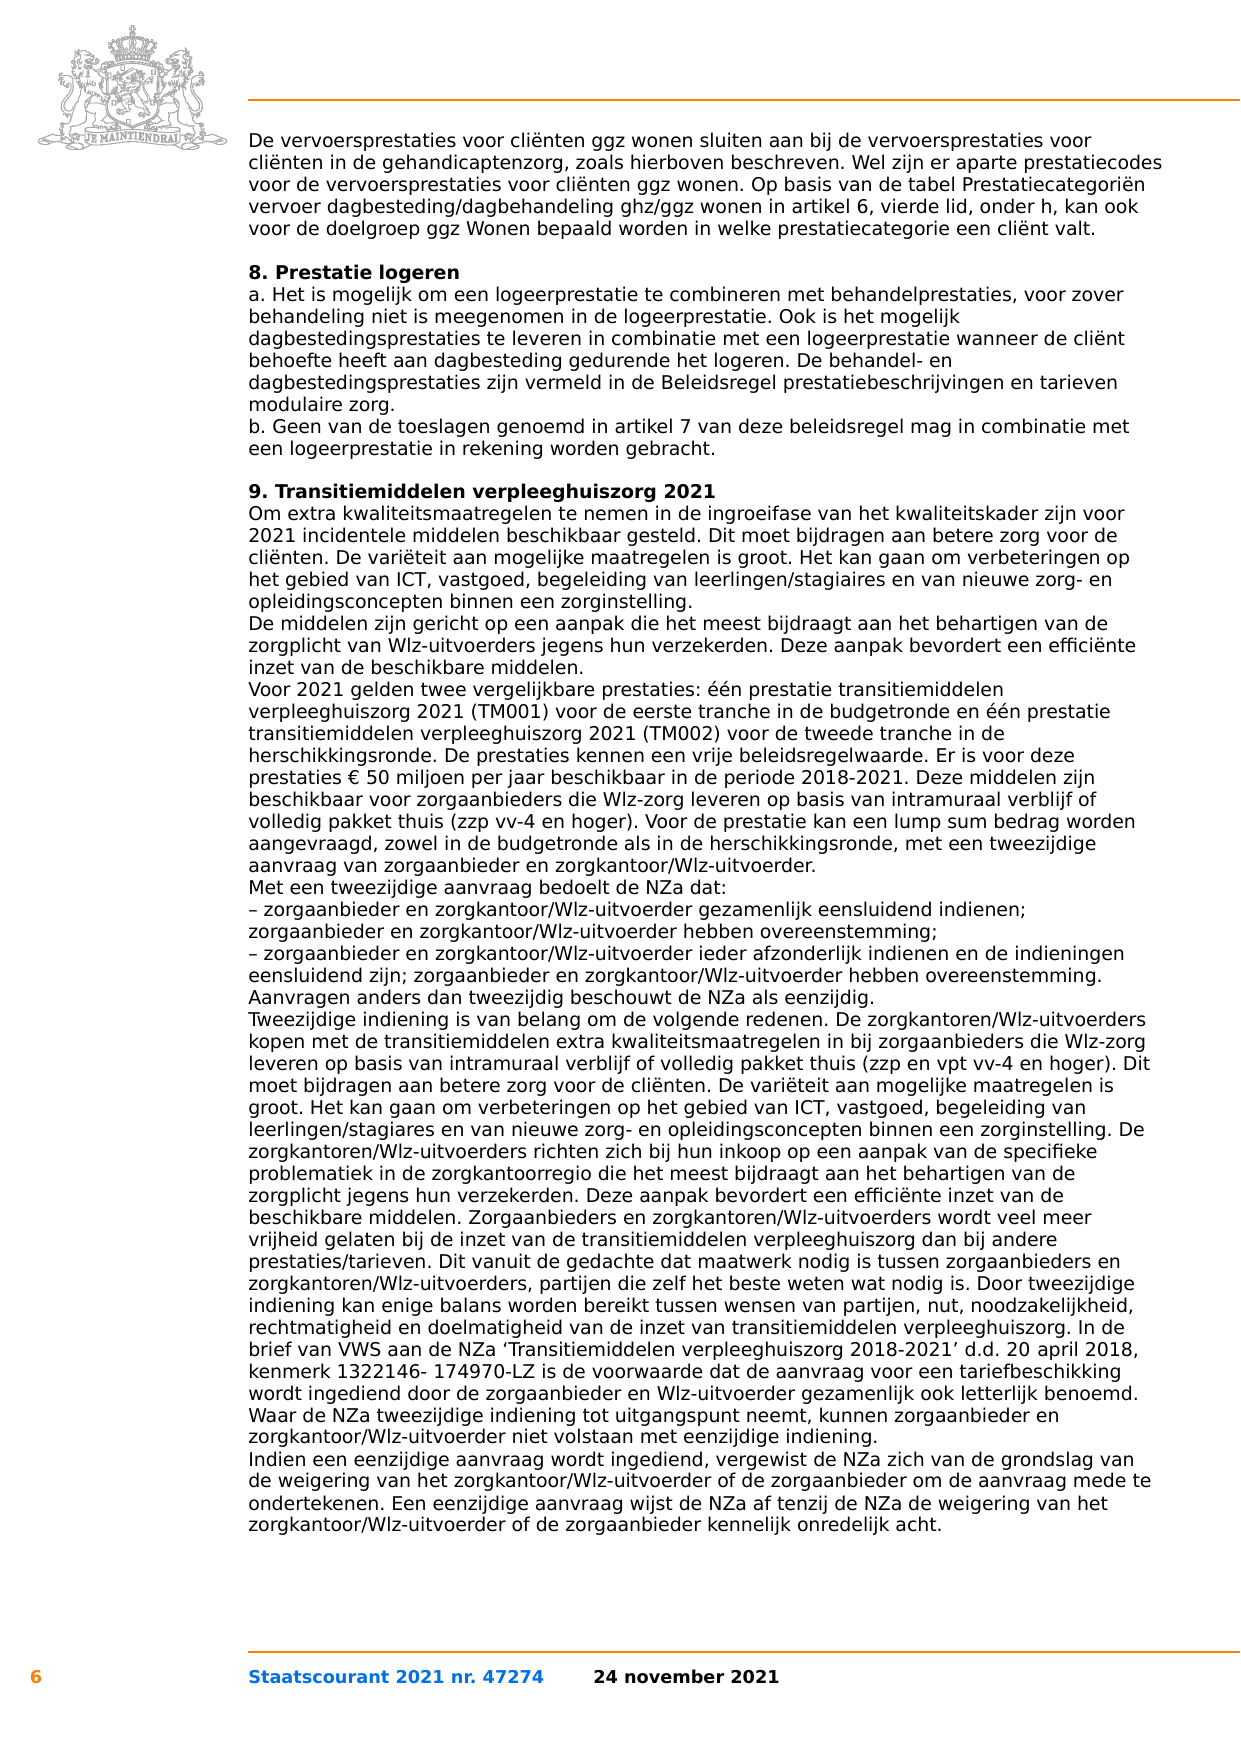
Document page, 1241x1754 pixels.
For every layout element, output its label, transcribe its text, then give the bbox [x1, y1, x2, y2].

text Voor 2021 gelden twee vergelijkbare prestaties: één prestatie transitiemiddelen verpleeghuiszorg 2021 (TM001) voor de eerste tranche in de budgetronde en één prestatie transitiemiddelen verpleeghuiszorg 2021 (TM002) voor de tweede tranche in de herschikkingsronde. De prestaties kennen een vrije beleidsregelwaarde. Er is voor deze prestaties € 50 miljoen per jaar beschikbaar in de periode 2018-2021. Deze middelen zijn beschikbaar voor zorgaanbieders die Wlz-zorg leveren op basis van intramuraal verblijf of volledig pakket thuis (zzp vv-4 en hoger). Voor de prestatie kan een lump sum bedrag worden aangevraagd, zowel in de budgetronde als in de herschikkingsronde, met een tweezijdige aanvraag van zorgaanbieder en zorgkantoor/Wlz-uitvoerder. [248, 679, 1163, 877]
subtitle 8. Prestatie logeren [248, 262, 1163, 284]
picture [38, 25, 227, 150]
text – zorgaanbieder en zorgkantoor/Wlz-uitvoerder ieder afzonderlijk indienen en de indieningen eensluidend zijn; zorgaanbieder en zorgkantoor/Wlz-uitvoerder hebben overeenstemming. [248, 943, 1163, 987]
text Om extra kwaliteitsmaatregelen te nemen in de ingroeifase van het kwaliteitskader zijn voor 2021 incidentele middelen beschikbaar gesteld. Dit moet bijdragen aan betere zorg voor de cliënten. De variëteit aan mogelijke maatregelen is groot. Het kan gaan om verbeteringen op het gebied van ICT, vastgoed, begeleiding van leerlingen/stagiaires en van nieuwe zorg- en opleidingsconcepten binnen een zorginstelling. [248, 503, 1163, 613]
text b. Geen van de toeslagen genoemd in artikel 7 van deze beleidsregel mag in combinatie met een logeerprestatie in rekening worden gebracht. [248, 416, 1163, 459]
text a. Het is mogelijk om een logeerprestatie te combineren met behandelprestaties, voor zover behandeling niet is meegenomen in de logeerprestatie. Ook is het mogelijk dagbestedingsprestaties te leveren in combinatie met een logeerprestatie wanneer de cliënt behoefte heeft aan dagbesteding gedurende het logeren. De behandel- en dagbestedingsprestaties zijn vermeld in de Beleidsregel prestatiebeschrijvingen en tarieven modulaire zorg. [248, 284, 1163, 416]
text De vervoersprestaties voor cliënten ggz wonen sluiten aan bij de vervoersprestaties voor cliënten in de gehandicaptenzorg, zoals hierboven beschreven. Wel zijn er aparte prestatiecodes voor de vervoersprestaties voor cliënten ggz wonen. Op basis van de tabel Prestatiecategoriën vervoer dagbesteding/dagbehandeling ghz/ggz wonen in artikel 6, vierde lid, onder h, kan ook voor de doelgroep ggz Wonen bepaald worden in welke prestatiecategorie een cliënt valt. [248, 130, 1163, 240]
text – zorgaanbieder en zorgkantoor/Wlz-uitvoerder gezamenlijk eensluidend indienen; zorgaanbieder en zorgkantoor/Wlz-uitvoerder hebben overeenstemming; [248, 899, 1163, 943]
text De middelen zijn gericht op een aanpak die het meest bijdraagt aan het behartigen van de zorgplicht van Wlz-uitvoerders jegens hun verzekerden. Deze aanpak bevordert een efficiënte inzet van de beschikbare middelen. [248, 613, 1163, 679]
text Indien een eenzijdige aanvraag wordt ingediend, vergewist de NZa zich van de grondslag van de weigering van het zorgkantoor/Wlz-uitvoerder of de zorgaanbieder om de aanvraag mede te ondertekenen. Een eenzijdige aanvraag wijst de NZa af tenzij de NZa de weigering van het zorgkantoor/Wlz-uitvoerder of de zorgaanbieder kennelijk onredelijk acht. [248, 1448, 1163, 1536]
text Waar de NZa tweezijdige indiening tot uitgangspunt neemt, kunnen zorgaanbieder en zorgkantoor/Wlz-uitvoerder niet volstaan met eenzijdige indiening. [248, 1404, 1163, 1448]
text Aanvragen anders dan tweezijdig beschouwt de NZa als eenzijdig. [248, 987, 1163, 1009]
text Tweezijdige indiening is van belang om de volgende redenen. De zorgkantoren/Wlz-uitvoerders kopen met de transitiemiddelen extra kwaliteitsmaatregelen in bij zorgaanbieders die Wlz-zorg leveren op basis van intramuraal verblijf of volledig pakket thuis (zzp en vpt vv-4 en hoger). Dit moet bijdragen aan betere zorg voor de cliënten. De variëteit aan mogelijke maatregelen is groot. Het kan gaan om verbeteringen op het gebied van ICT, vastgoed, begeleiding van leerlingen/stagiares en van nieuwe zorg- en opleidingsconcepten binnen een zorginstelling. De zorgkantoren/Wlz-uitvoerders richten zich bij hun inkoop op een aanpak van de specifieke problematiek in de zorgkantoorregio die het meest bijdraagt aan het behartigen van de zorgplicht jegens hun verzekerden. Deze aanpak bevordert een efficiënte inzet van de beschikbare middelen. Zorgaanbieders en zorgkantoren/Wlz-uitvoerders wordt veel meer vrijheid gelaten bij de inzet van de transitiemiddelen verpleeghuiszorg dan bij andere prestaties/tarieven. Dit vanuit de gedachte dat maatwerk nodig is tussen zorgaanbieders en zorgkantoren/Wlz-uitvoerders, partijen die zelf het beste weten wat nodig is. Door tweezijdige indiening kan enige balans worden bereikt tussen wensen van partijen, nut, noodzakelijkheid, rechtmatigheid en doelmatigheid van de inzet van transitiemiddelen verpleeghuiszorg. In de brief van VWS aan de NZa ‘Transitiemiddelen verpleeghuiszorg 2018-2021’ d.d. 20 april 2018, kenmerk 1322146- 174970-LZ is de voorwaarde dat de aanvraag voor een tariefbeschikking wordt ingediend door de zorgaanbieder en Wlz-uitvoerder gezamenlijk ook letterlijk benoemd. [248, 1009, 1163, 1404]
text Met een tweezijdige aanvraag bedoelt de NZa dat: [248, 877, 1163, 899]
subtitle 9. Transitiemiddelen verpleeghuiszorg 2021 [248, 481, 1163, 503]
